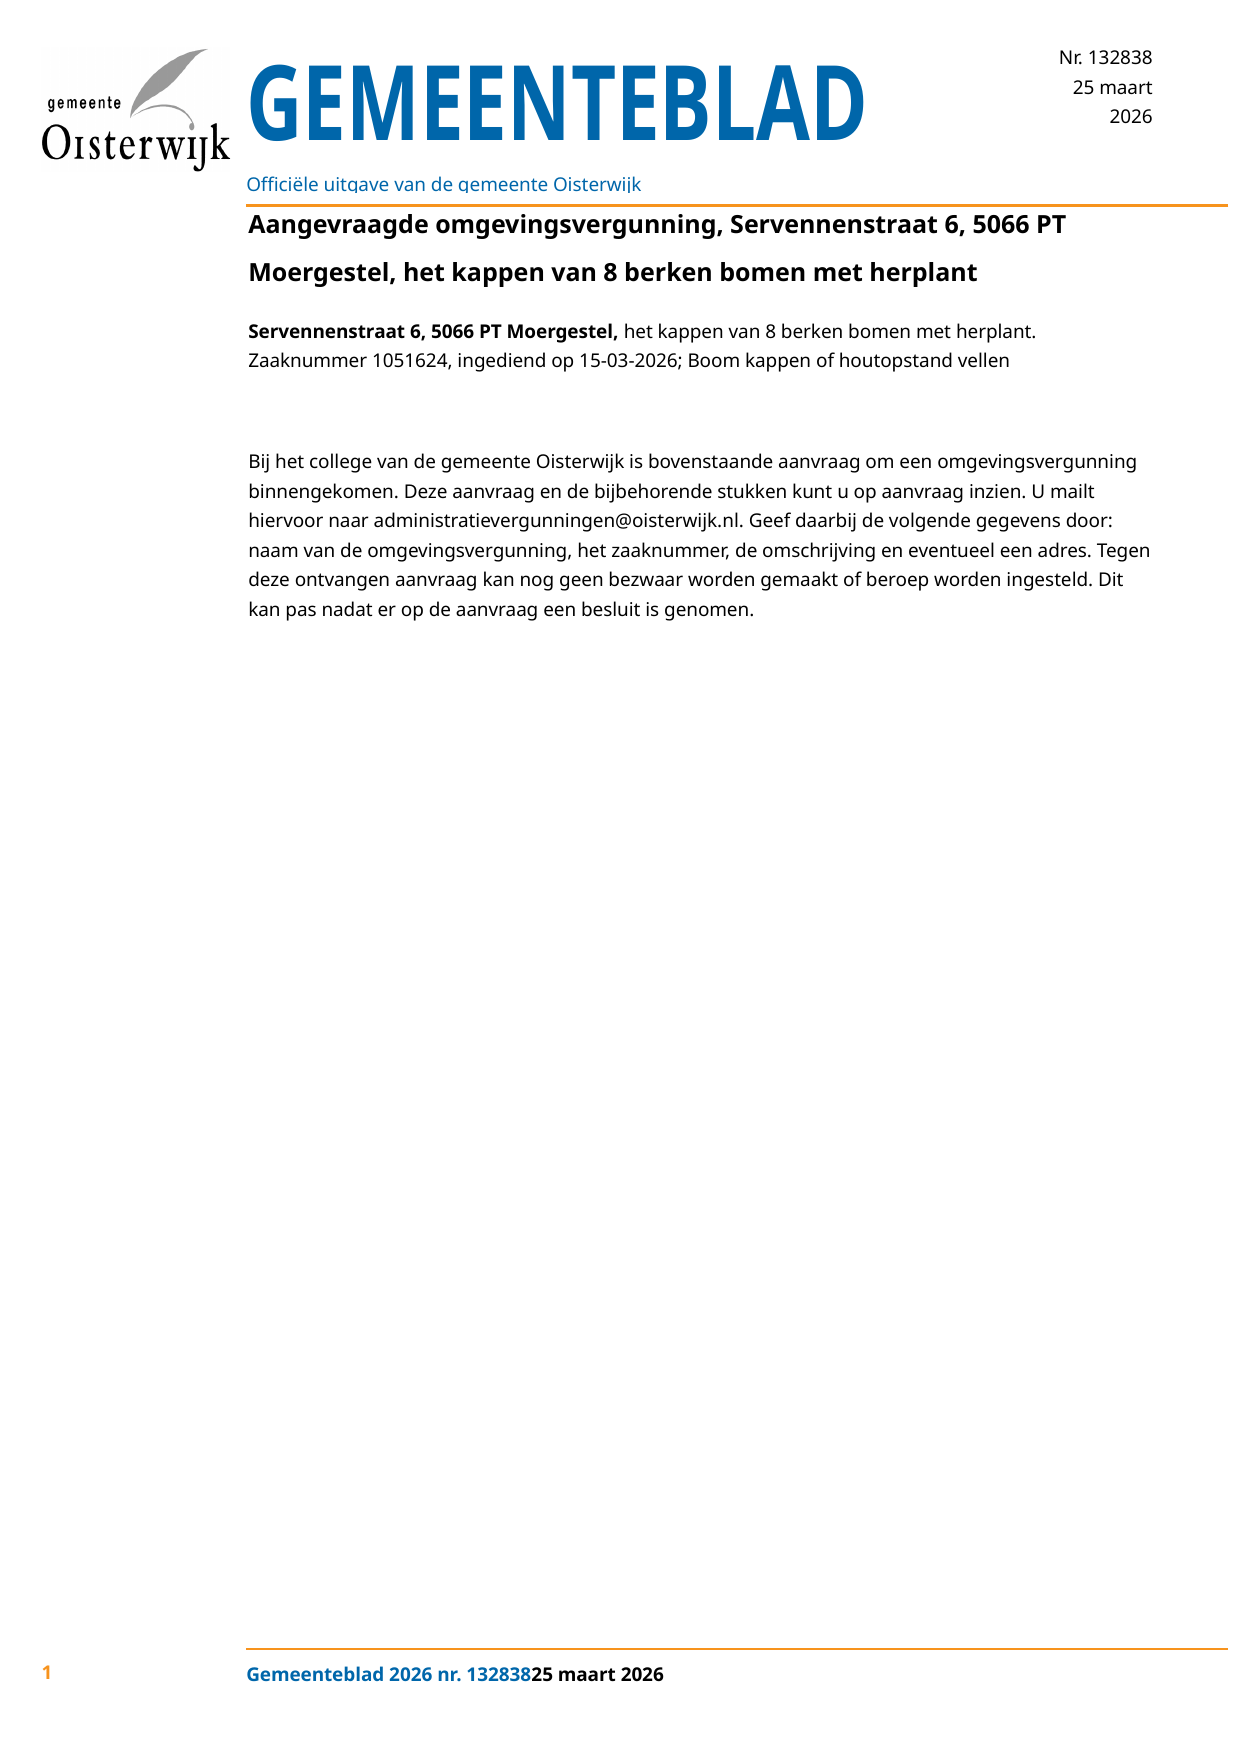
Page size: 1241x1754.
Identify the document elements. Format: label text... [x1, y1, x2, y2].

text Bij het college van de gemeente Oisterwijk is bovenstaande aanvraag om een omgevingsvergunning binnengekomen. Deze aanvraag en de bijbehorende stukken kunt u op aanvraag inzien. U mailt hiervoor naar administratievergunningen@oisterwijk.nl. Geef daarbij de volgende gegevens door: naam van de omgevingsvergunning, het zaaknummer, de omschrijving en eventueel een adres. Tegen deze ontvangen aanvraag kan nog geen bezwaar worden gemaakt of beroep worden ingesteld. Dit kan pas nadat er op de aanvraag een besluit is genomen. [248, 448, 1152, 622]
picture [41, 47, 231, 172]
text Servennenstraat 6, 5066 PT Moergestel, het kappen van 8 berken bomen met herplant. Zaaknummer 1051624, ingediend op 15-03-2026; Boom kappen of houtopstand vellen [248, 318, 1152, 373]
text Aangevraagde omgevingsvergunning, Servennenstraat 6, 5066 PT Moergestel, het kappen van 8 berken bomen met herplant [248, 207, 1152, 288]
